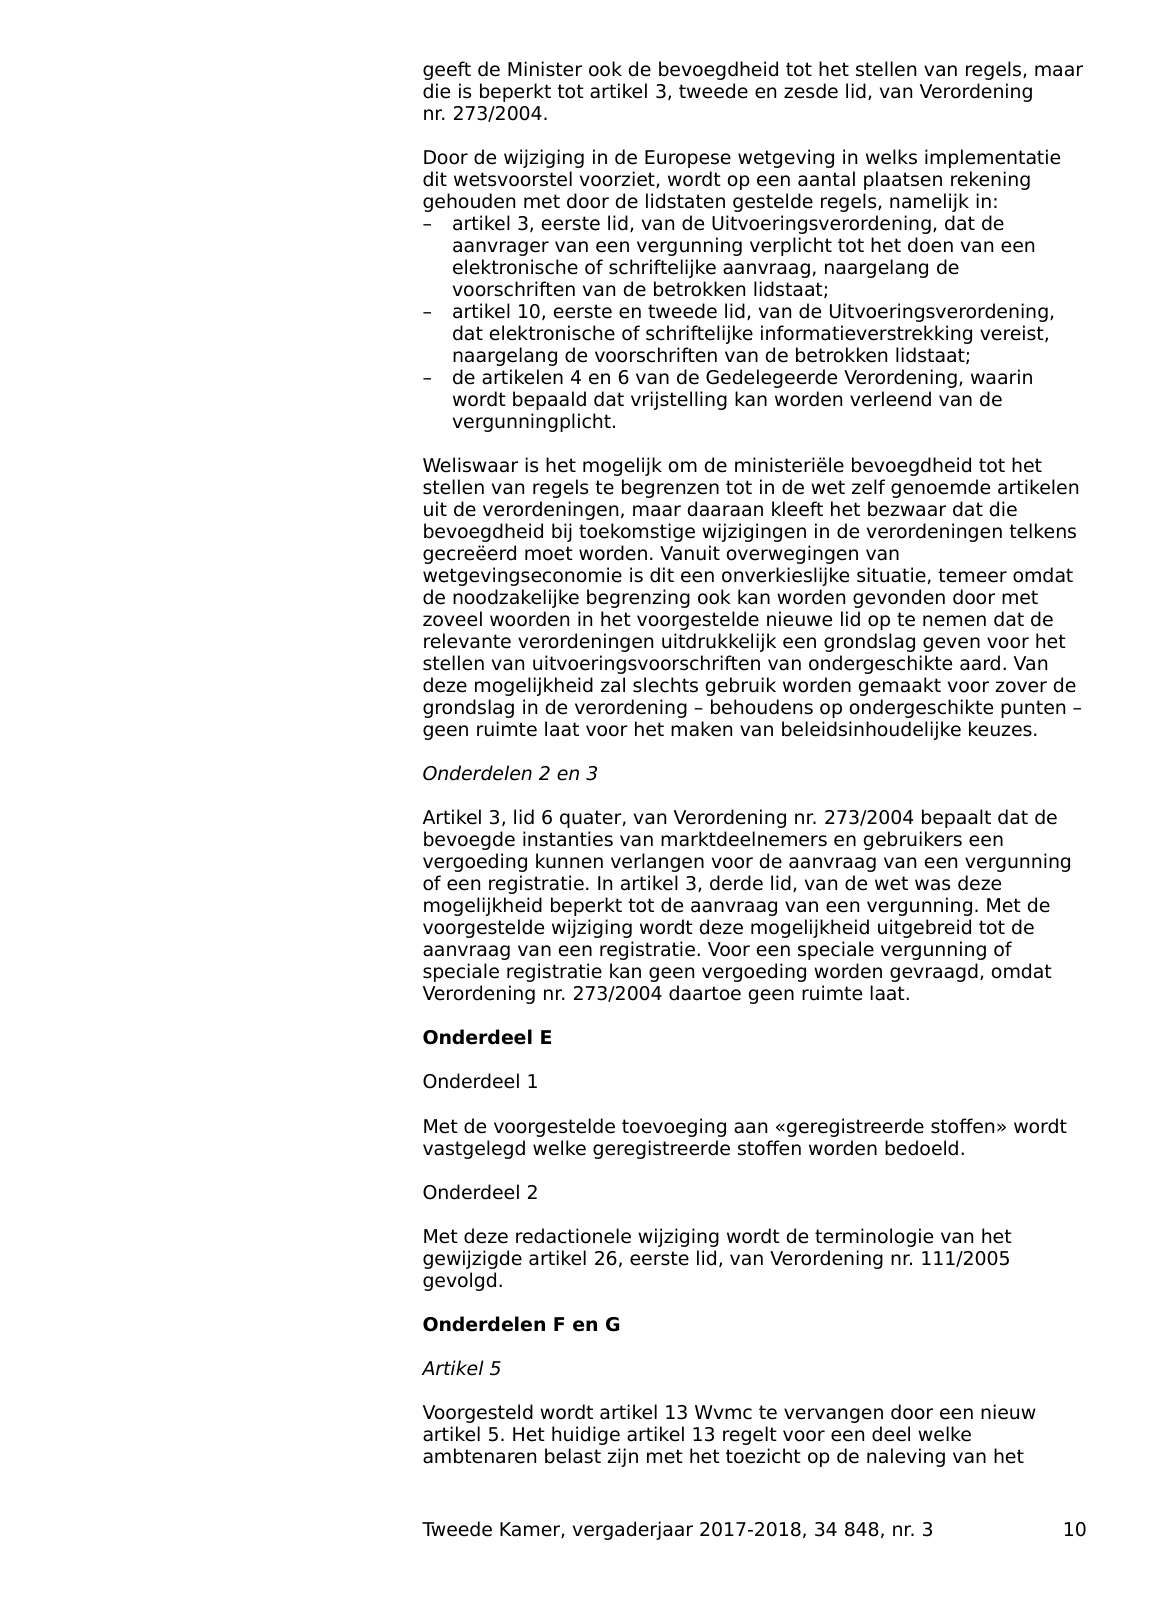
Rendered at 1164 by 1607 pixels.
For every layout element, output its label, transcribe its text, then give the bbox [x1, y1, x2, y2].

text Artikel 3, lid 6 quater, van Verordening nr. 273/2004 bepaalt dat de bevoegde instanties van marktdeelnemers en gebruikers een vergoeding kunnen verlangen voor de aanvraag van een vergunning of een registratie. In artikel 3, derde lid, van de wet was deze mogelijkheid beperkt tot de aanvraag van een vergunning. Met de voorgestelde wijziging wordt deze mogelijkheid uitgebreid tot de aanvraag van een registratie. Voor een speciale vergunning of speciale registratie kan geen vergoeding worden gevraagd, omdat Verordening nr. 273/2004 daartoe geen ruimte laat. [422, 807, 1087, 1005]
subtitle Onderdelen F en G [422, 1314, 1087, 1336]
text geeft de Minister ook de bevoegdheid tot het stellen van regels, maar die is beperkt tot artikel 3, tweede en zesde lid, van Verordening nr. 273/2004. [422, 59, 1087, 125]
subtitle Onderdeel E [422, 1027, 1087, 1049]
subtitle Onderdeel 2 [422, 1182, 1087, 1204]
text Door de wijziging in de Europese wetgeving in welks implementatie dit wetsvoorstel voorziet, wordt op een aantal plaatsen rekening gehouden met door de lidstaten gestelde regels, namelijk in: [422, 147, 1087, 213]
text – de artikelen 4 en 6 van de Gedelegeerde Verordening, waarin wordt bepaald dat vrijstelling kan worden verleend van de vergunningplicht. [422, 367, 1087, 433]
text – artikel 3, eerste lid, van de Uitvoeringsverordening, dat de aanvrager van een vergunning verplicht tot het doen van een elektronische of schriftelijke aanvraag, naargelang de voorschriften van de betrokken lidstaat; [422, 213, 1087, 301]
text Weliswaar is het mogelijk om de ministeriële bevoegdheid tot het stellen van regels te begrenzen tot in de wet zelf genoemde artikelen uit de verordeningen, maar daaraan kleeft het bezwaar dat die bevoegdheid bij toekomstige wijzigingen in de verordeningen telkens gecreëerd moet worden. Vanuit overwegingen van wetgevingseconomie is dit een onverkieslijke situatie, temeer omdat de noodzakelijke begrenzing ook kan worden gevonden door met zoveel woorden in het voorgestelde nieuwe lid op te nemen dat de relevante verordeningen uitdrukkelijk een grondslag geven voor het stellen van uitvoeringsvoorschriften van ondergeschikte aard. Van deze mogelijkheid zal slechts gebruik worden gemaakt voor zover de grondslag in de verordening – behoudens op ondergeschikte punten – geen ruimte laat voor het maken van beleidsinhoudelijke keuzes. [422, 455, 1087, 741]
subtitle Onderdelen 2 en 3 [422, 763, 1087, 785]
subtitle Artikel 5 [422, 1358, 1087, 1380]
subtitle Onderdeel 1 [422, 1071, 1087, 1093]
text Met de voorgestelde toevoeging aan «geregistreerde stoffen» wordt vastgelegd welke geregistreerde stoffen worden bedoeld. [422, 1116, 1087, 1159]
text – artikel 10, eerste en tweede lid, van de Uitvoeringsverordening, dat elektronische of schriftelijke informatieverstrekking vereist, naargelang de voorschriften van de betrokken lidstaat; [422, 301, 1087, 367]
text Met deze redactionele wijziging wordt de terminologie van het gewijzigde artikel 26, eerste lid, van Verordening nr. 111/2005 gevolgd. [422, 1226, 1087, 1292]
text Voorgesteld wordt artikel 13 Wvmc te vervangen door een nieuw artikel 5. Het huidige artikel 13 regelt voor een deel welke ambtenaren belast zijn met het toezicht op de naleving van het [422, 1402, 1087, 1468]
